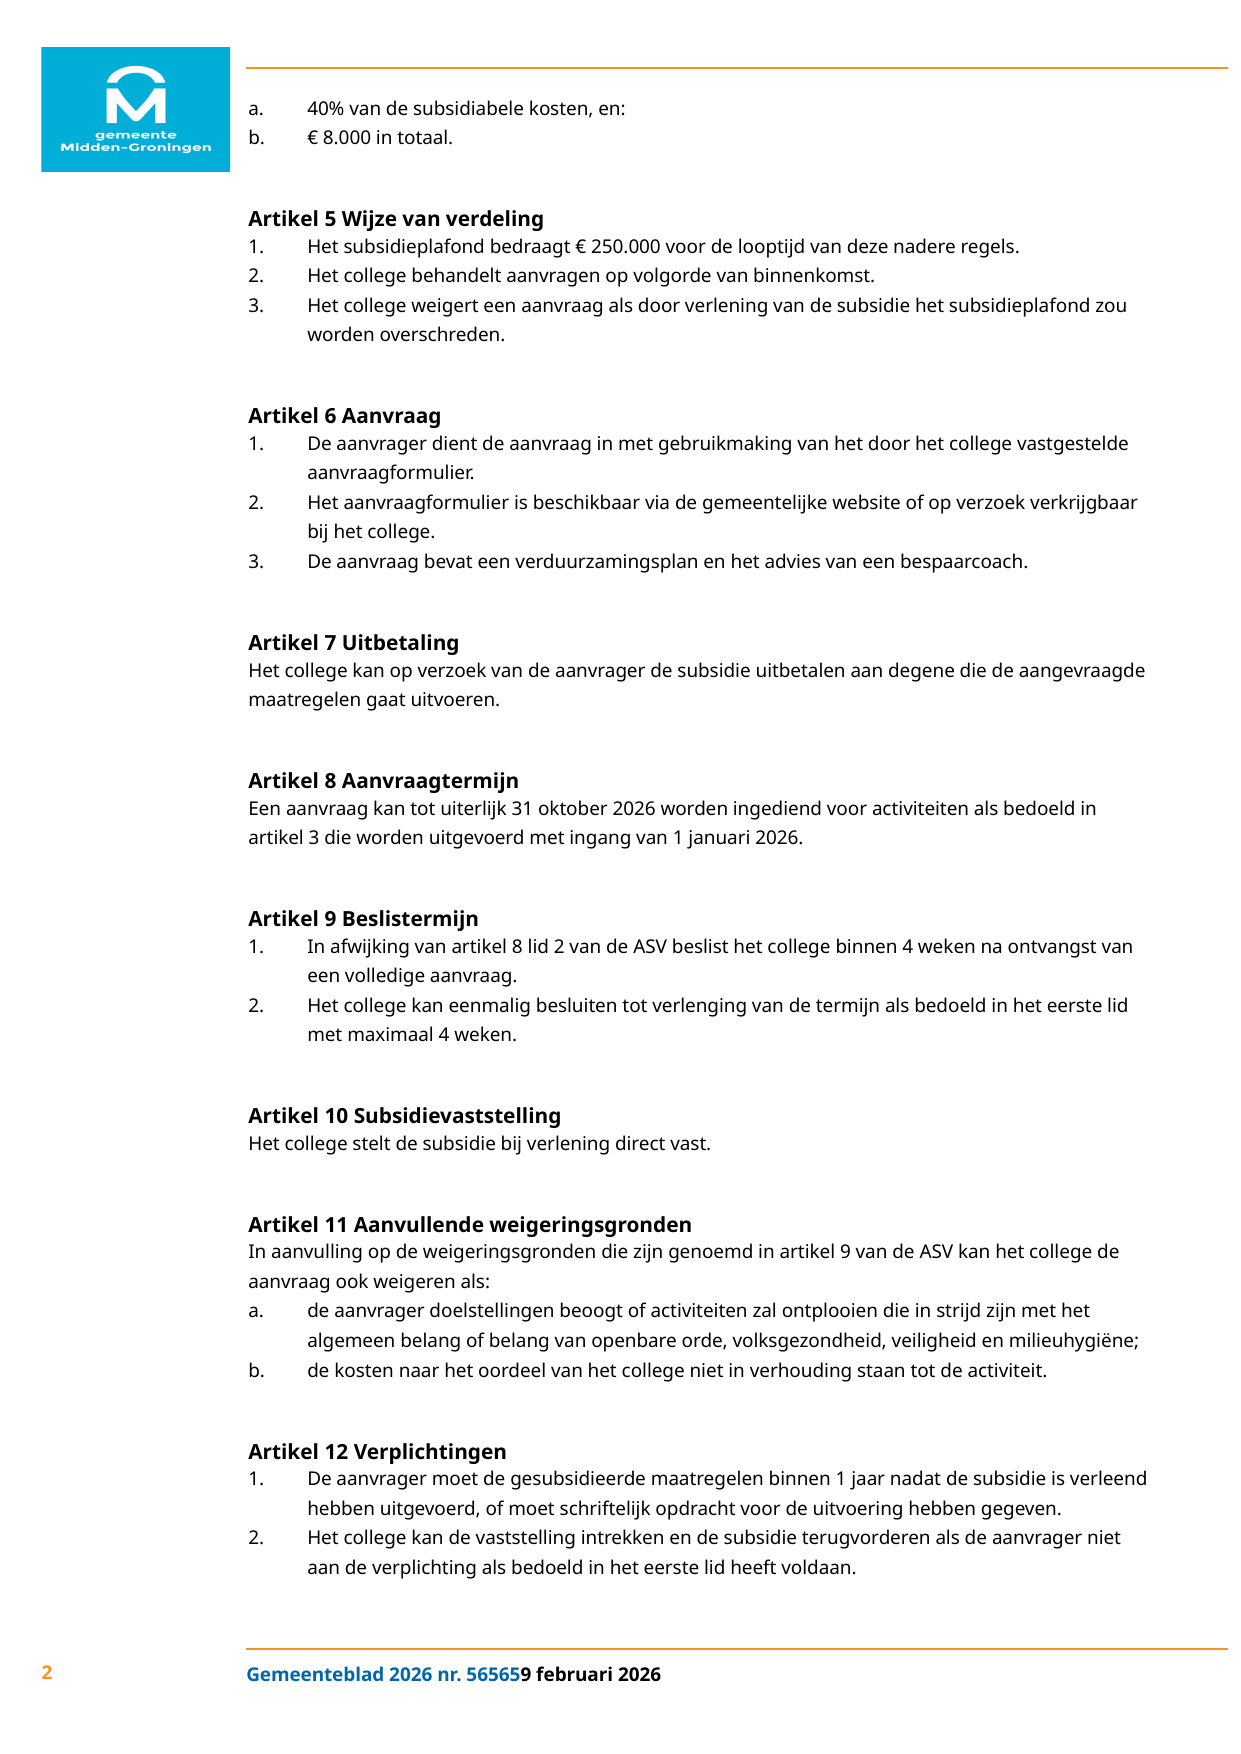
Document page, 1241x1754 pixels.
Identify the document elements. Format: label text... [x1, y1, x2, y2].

list de aanvrager doelstellingen beoogt of activiteiten zal ontplooien die in strijd zijn met het algemeen belang of belang van openbare orde, volksgezondheid, veiligheid en milieuhygiëne; [248, 1298, 1152, 1353]
picture [184, 146, 190, 153]
picture [108, 66, 164, 82]
text Artikel 8 Aanvraagtermijn [248, 766, 1152, 795]
text Artikel 6 Aanvraag [248, 402, 1152, 430]
list Het subsidieplafond bedraagt € 250.000 voor de looptijd van deze nadere regels. [248, 233, 1152, 258]
text Artikel 9 Beslistermijn [248, 904, 1152, 933]
list Het college kan eenmalig besluiten tot verlenging van de termijn als bedoeld in het eerste lid met maximaal 4 weken. [248, 992, 1152, 1047]
text Het college kan op verzoek van de aanvrager de subsidie uitbetalen aan degene die de aangevraagde maatregelen gaat uitvoeren. [248, 657, 1152, 712]
list In afwijking van artikel 8 lid 2 van de ASV beslist het college binnen 4 weken na ontvangst van een volledige aanvraag. [248, 933, 1152, 988]
list De aanvraag bevat een verduurzamingsplan en het advies van een bespaarcoach. [248, 548, 1152, 574]
text Het college stelt de subsidie bij verlening direct vast. [248, 1130, 1152, 1156]
text Artikel 5 Wijze van verdeling [248, 204, 1152, 233]
text Artikel 10 Subsidievaststelling [248, 1102, 1152, 1130]
text Artikel 11 Aanvullende weigeringsgronden [248, 1210, 1152, 1238]
text Een aanvraag kan tot uiterlijk 31 oktober 2026 worden ingediend voor activiteiten als bedoeld in artikel 3 die worden uitgevoerd met ingang van 1 januari 2026. [248, 795, 1152, 850]
text In aanvulling op de weigeringsgronden die zijn genoemd in artikel 9 van de ASV kan het college de aanvraag ook weigeren als: [248, 1238, 1152, 1294]
picture [107, 89, 165, 122]
list Het aanvraagformulier is beschikbaar via de gemeentelijke website of op verzoek verkrijgbaar bij het college. [248, 489, 1152, 544]
text Artikel 12 Verplichtingen [248, 1437, 1152, 1465]
list 40% van de subsidiabele kosten, en: [248, 95, 1152, 121]
list Het college weigert een aanvraag als door verlening van de subsidie het subsidieplafond zou worden overschreden. [248, 292, 1152, 347]
list De aanvrager dient de aanvraag in met gebruikmaking van het door het college vastgestelde aanvraagformulier. [248, 430, 1152, 485]
list € 8.000 in totaal. [248, 124, 1152, 150]
list de kosten naar het oordeel van het college niet in verhouding staan tot de activiteit. [248, 1357, 1152, 1382]
list Het college kan de vaststelling intrekken en de subsidie terugvorderen als de aanvrager niet aan de verplichting als bedoeld in het eerste lid heeft voldaan. [248, 1524, 1152, 1580]
list De aanvrager moet de gesubsidieerde maatregelen binnen 1 jaar nadat de subsidie is verleend hebben uitgevoerd, of moet schriftelijk opdracht voor de uitvoering hebben gegeven. [248, 1465, 1152, 1521]
text Artikel 7 Uitbetaling [248, 628, 1152, 657]
list Het college behandelt aanvragen op volgorde van binnenkomst. [248, 262, 1152, 288]
